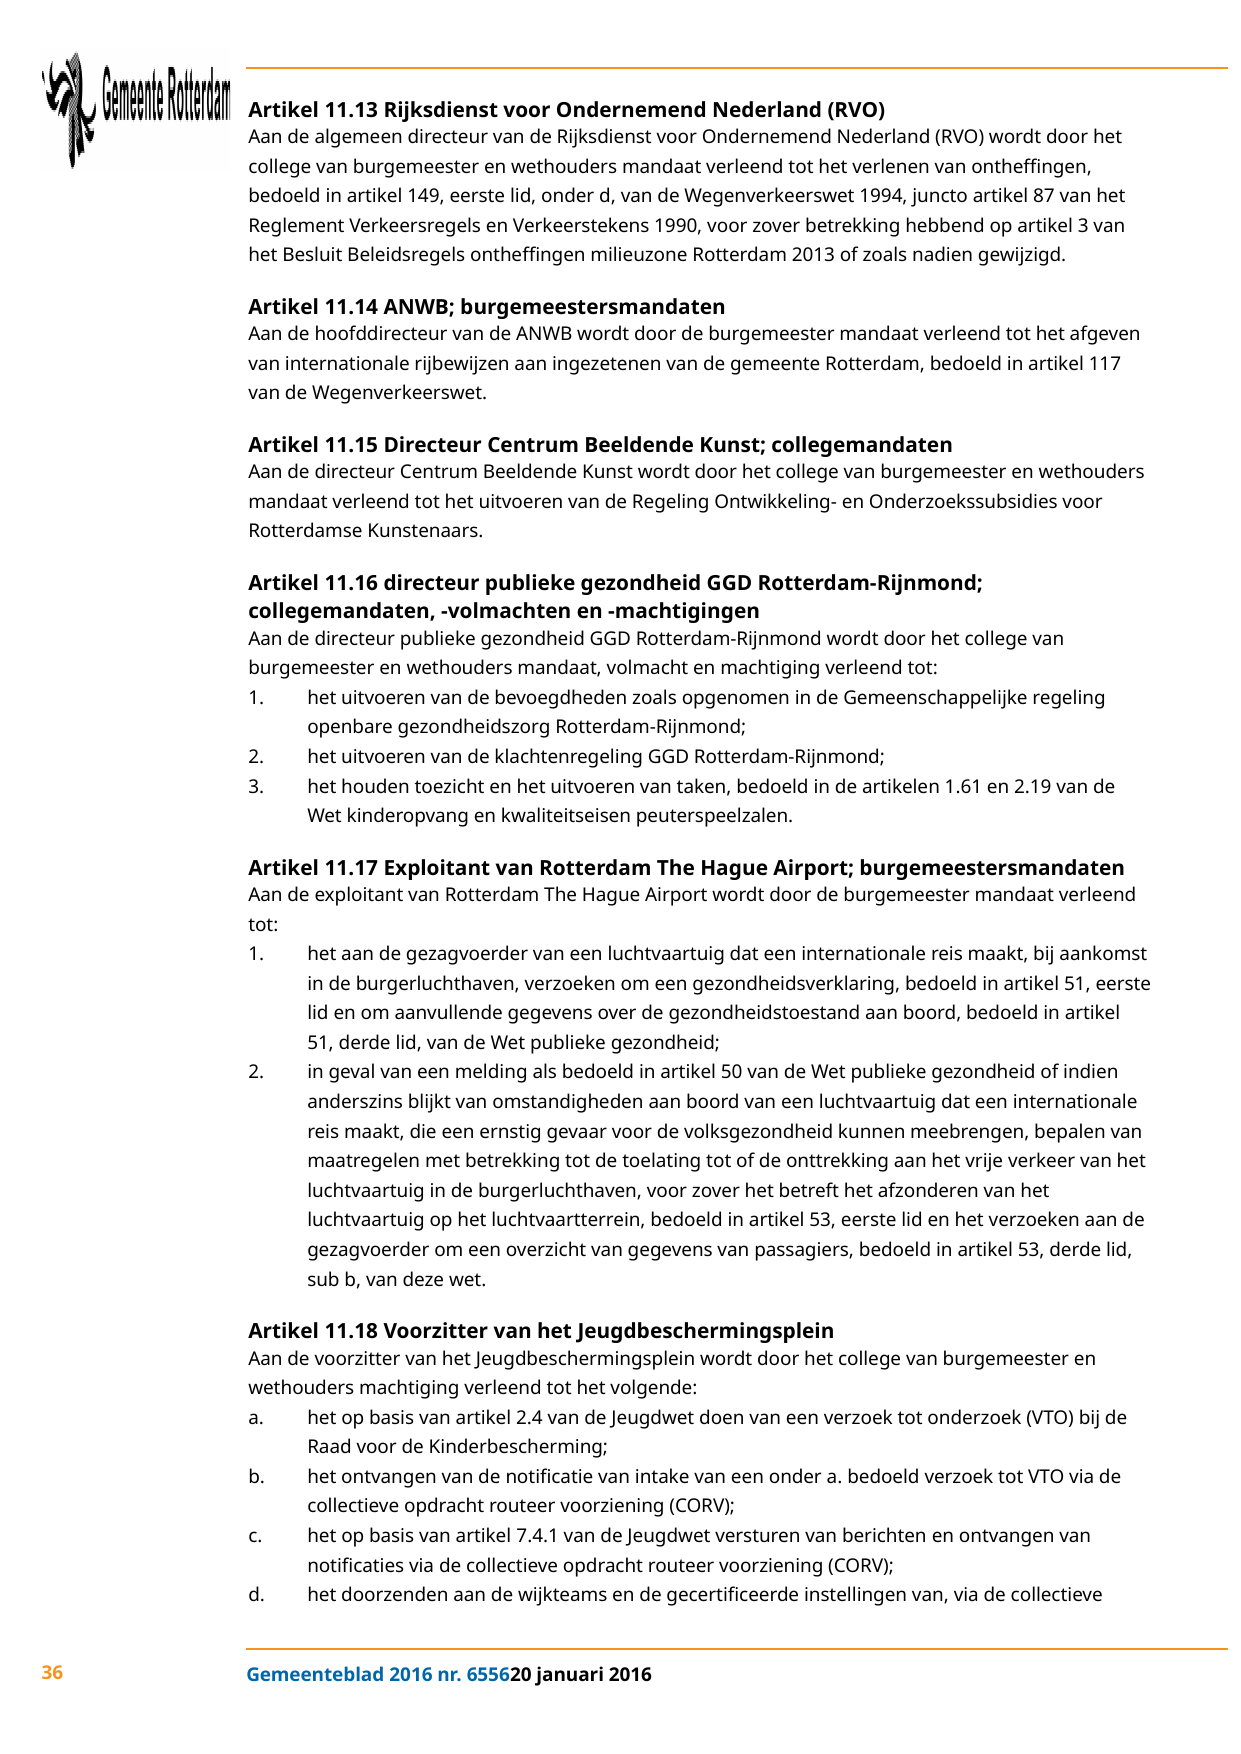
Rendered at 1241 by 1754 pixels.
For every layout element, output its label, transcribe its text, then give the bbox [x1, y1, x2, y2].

list in geval van een melding als bedoeld in artikel 50 van de Wet publieke gezondheid of indien anderszins blijkt van omstandigheden aan boord van een luchtvaartuig dat een internationale reis maakt, die een ernstig gevaar voor de volksgezondheid kunnen meebrengen, bepalen van maatregelen met betrekking tot de toelating tot of de onttrekking aan het vrije verkeer van het luchtvaartuig in de burgerluchthaven, voor zover het betreft het afzonderen van het luchtvaartuig op het luchtvaartterrein, bedoeld in artikel 53, eerste lid en het verzoeken aan de gezagvoerder om een overzicht van gegevens van passagiers, bedoeld in artikel 53, derde lid, sub b, van deze wet. [248, 1059, 1152, 1292]
text Artikel 11.17 Exploitant van Rotterdam The Hague Airport; burgemeestersmandaten [248, 853, 1152, 881]
list het ontvangen van de notificatie van intake van een onder a. bedoeld verzoek tot VTO via de collectieve opdracht routeer voorziening (CORV); [248, 1463, 1152, 1518]
picture [41, 47, 231, 172]
text Aan de exploitant van Rotterdam The Hague Airport wordt door de burgemeester mandaat verleend tot: [248, 881, 1152, 937]
text Aan de algemeen directeur van de Rijksdienst voor Ondernemend Nederland (RVO) wordt door het college van burgemeester en wethouders mandaat verleend tot het verlenen van ontheffingen, bedoeld in artikel 149, eerste lid, onder d, van de Wegenverkeerswet 1994, juncto artikel 87 van het Reglement Verkeersregels en Verkeerstekens 1990, voor zover betrekking hebbend op artikel 3 van het Besluit Beleidsregels ontheffingen milieuzone Rotterdam 2013 of zoals nadien gewijzigd. [248, 123, 1152, 267]
text Aan de voorzitter van het Jeugdbeschermingsplein wordt door het college van burgemeester en wethouders machtiging verleend tot het volgende: [248, 1345, 1152, 1400]
text Artikel 11.15 Directeur Centrum Beeldende Kunst; collegemandaten [248, 430, 1152, 458]
list het uitvoeren van de bevoegdheden zoals opgenomen in de Gemeenschappelijke regeling openbare gezondheidszorg Rotterdam-Rijnmond; [248, 684, 1152, 739]
list het uitvoeren van de klachtenregeling GGD Rotterdam-Rijnmond; [248, 743, 1152, 769]
text Artikel 11.13 Rijksdienst voor Ondernemend Nederland (RVO) [248, 95, 1152, 123]
list het op basis van artikel 2.4 van de Jeugdwet doen van een verzoek tot onderzoek (VTO) bij de Raad voor de Kinderbescherming; [248, 1404, 1152, 1459]
list het aan de gezagvoerder van een luchtvaartuig dat een internationale reis maakt, bij aankomst in de burgerluchthaven, verzoeken om een gezondheidsverklaring, bedoeld in artikel 51, eerste lid en om aanvullende gegevens over de gezondheidstoestand aan boord, bedoeld in artikel 51, derde lid, van de Wet publieke gezondheid; [248, 940, 1152, 1055]
list het doorzenden aan de wijkteams en de gecertificeerde instellingen van, via de collectieve [248, 1581, 1152, 1607]
text Aan de directeur publieke gezondheid GGD Rotterdam-Rijnmond wordt door het college van burgemeester en wethouders mandaat, volmacht en machtiging verleend tot: [248, 625, 1152, 680]
text Aan de hoofddirecteur van de ANWB wordt door de burgemeester mandaat verleend tot het afgeven van internationale rijbewijzen aan ingezetenen van de gemeente Rotterdam, bedoeld in artikel 117 van de Wegenverkeerswet. [248, 320, 1152, 405]
text Artikel 11.18 Voorzitter van het Jeugdbeschermingsplein [248, 1316, 1152, 1345]
text Artikel 11.14 ANWB; burgemeestersmandaten [248, 292, 1152, 320]
list het op basis van artikel 7.4.1 van de Jeugdwet versturen van berichten en ontvangen van notificaties via de collectieve opdracht routeer voorziening (CORV); [248, 1522, 1152, 1577]
text Artikel 11.16 directeur publieke gezondheid GGD Rotterdam-Rijnmond; collegemandaten, -volmachten en -machtigingen [248, 568, 1152, 625]
text Aan de directeur Centrum Beeldende Kunst wordt door het college van burgemeester en wethouders mandaat verleend tot het uitvoeren van de Regeling Ontwikkeling- en Onderzoekssubsidies voor Rotterdamse Kunstenaars. [248, 458, 1152, 543]
list het houden toezicht en het uitvoeren van taken, bedoeld in de artikelen 1.61 en 2.19 van de Wet kinderopvang en kwaliteitseisen peuterspeelzalen. [248, 773, 1152, 828]
